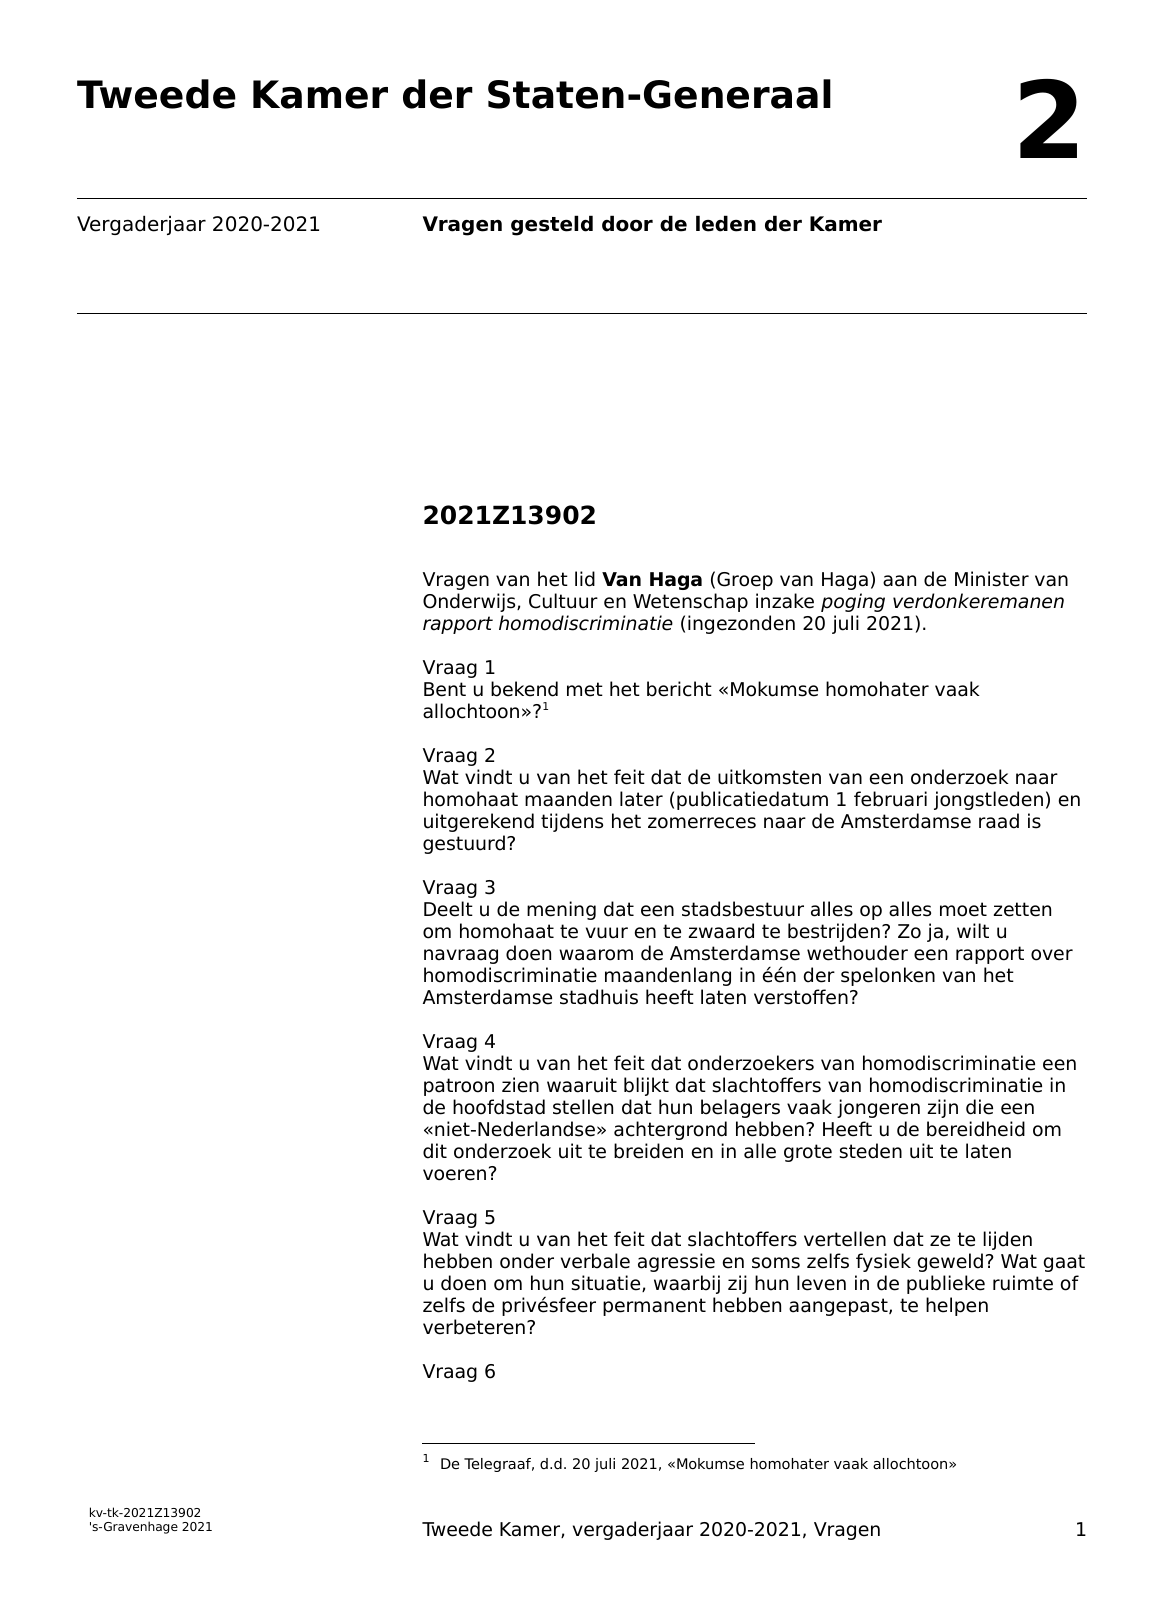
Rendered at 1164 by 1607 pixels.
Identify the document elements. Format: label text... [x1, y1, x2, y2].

text Wat vindt u van het feit dat de uitkomsten van een onderzoek naar homohaat maanden later (publicatiedatum 1 februari jongstleden) en uitgerekend tijdens het zomerreces naar de Amsterdamse raad is gestuurd? [422, 767, 1087, 855]
text Vraag 3 [422, 877, 1087, 899]
text Bent u bekend met het bericht «Mokumse homohater vaak allochtoon»? [422, 679, 1087, 723]
table_cell Vergaderjaar 2020-2021 [77, 199, 422, 313]
text Wat vindt u van het feit dat slachtoffers vertellen dat ze te lijden hebben onder verbale agressie en soms zelfs fysiek geweld? Wat gaat u doen om hun situatie, waarbij zij hun leven in de publieke ruimte of zelfs de privésfeer permanent hebben aangepast, te helpen verbeteren? [422, 1229, 1087, 1339]
text kv-tk-2021Z13902 [88, 1506, 323, 1520]
text Vraag 2 [422, 745, 1087, 767]
text Vraag 4 [422, 1031, 1087, 1053]
table_header 2 [886, 59, 1087, 198]
text Vragen van het lid Van Haga (Groep van Haga) aan de Minister van Onderwijs, Cultuur en Wetenschap inzake poging verdonkeremanen rapport homodiscriminatie (ingezonden 20 juli 2021). [422, 569, 1087, 635]
table_cell Vragen gesteld door de leden der Kamer [422, 199, 1087, 313]
table_header Tweede Kamer der Staten-Generaal [77, 59, 886, 198]
text Vraag 5 [422, 1207, 1087, 1229]
text Vraag 1 [422, 657, 1087, 679]
text Wat vindt u van het feit dat onderzoekers van homodiscriminatie een patroon zien waaruit blijkt dat slachtoffers van homodiscriminatie in de hoofdstad stellen dat hun belagers vaak jongeren zijn die een «niet-Nederlandse» achtergrond hebben? Heeft u de bereidheid om dit onderzoek uit te breiden en in alle grote steden uit te laten voeren? [422, 1053, 1087, 1185]
text Vraag 6 [422, 1361, 1087, 1383]
text Deelt u de mening dat een stadsbestuur alles op alles moet zetten om homohaat te vuur en te zwaard te bestrijden? Zo ja, wilt u navraag doen waarom de Amsterdamse wethouder een rapport over homodiscriminatie maandenlang in één der spelonken van het Amsterdamse stadhuis heeft laten verstoffen? [422, 899, 1087, 1009]
text 2021Z13902 [422, 501, 1087, 531]
text De Telegraaf, d.d. 20 juli 2021, «Mokumse homohater vaak allochtoon» [422, 1452, 1087, 1474]
text 's-Gravenhage 2021 [88, 1520, 323, 1534]
